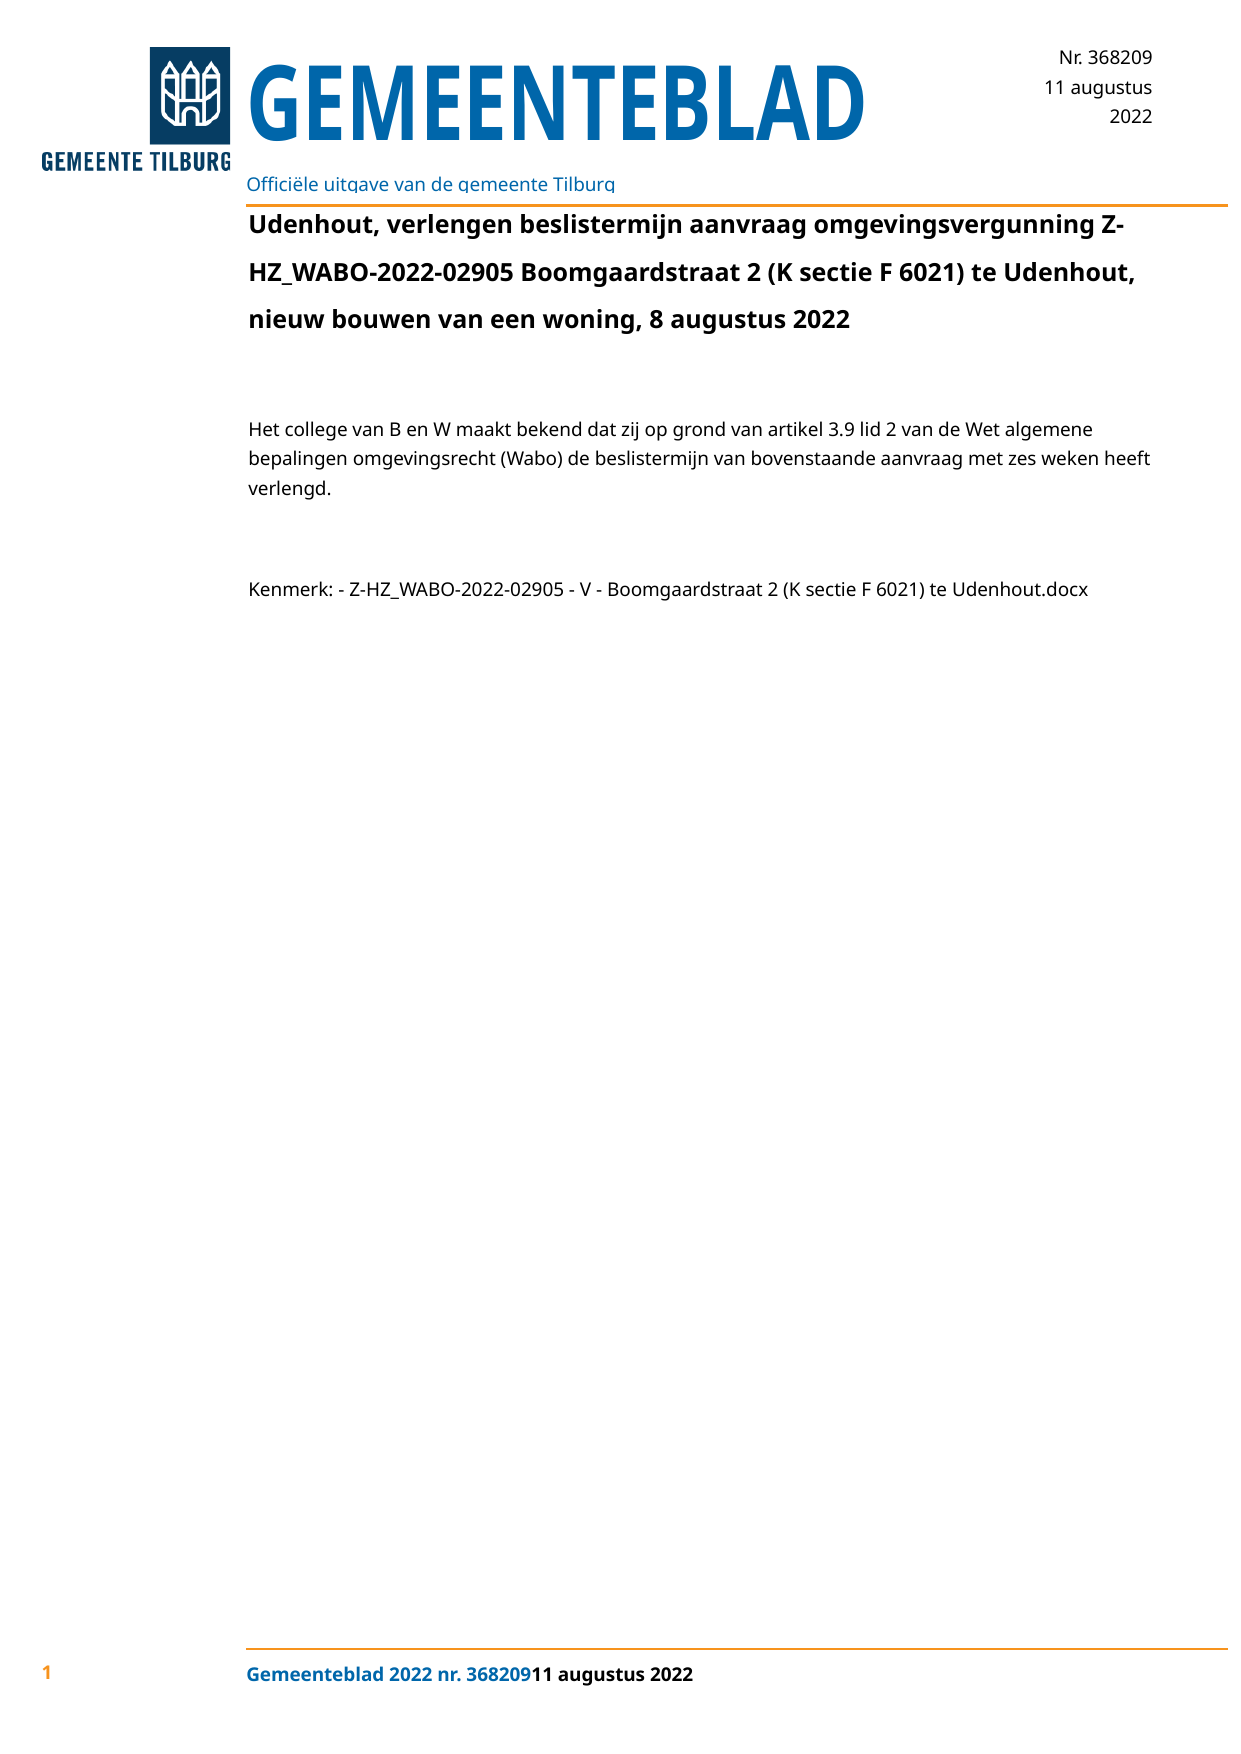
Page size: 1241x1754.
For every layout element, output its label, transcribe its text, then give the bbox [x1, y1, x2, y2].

text Udenhout, verlengen beslistermijn aanvraag omgevingsvergunning Z-HZ_WABO-2022-02905 Boomgaardstraat 2 (K sectie F 6021) te Udenhout, nieuw bouwen van een woning, 8 augustus 2022 [248, 207, 1152, 336]
text Het college van B en W maakt bekend dat zij op grond van artikel 3.9 lid 2 van de Wet algemene bepalingen omgevingsrecht (Wabo) de beslistermijn van bovenstaande aanvraag met zes weken heeft verlengd. [248, 416, 1152, 501]
text Kenmerk: - Z-HZ_WABO-2022-02905 - V - Boomgaardstraat 2 (K sectie F 6021) te Udenhout.docx [248, 576, 1152, 602]
picture [41, 47, 231, 172]
